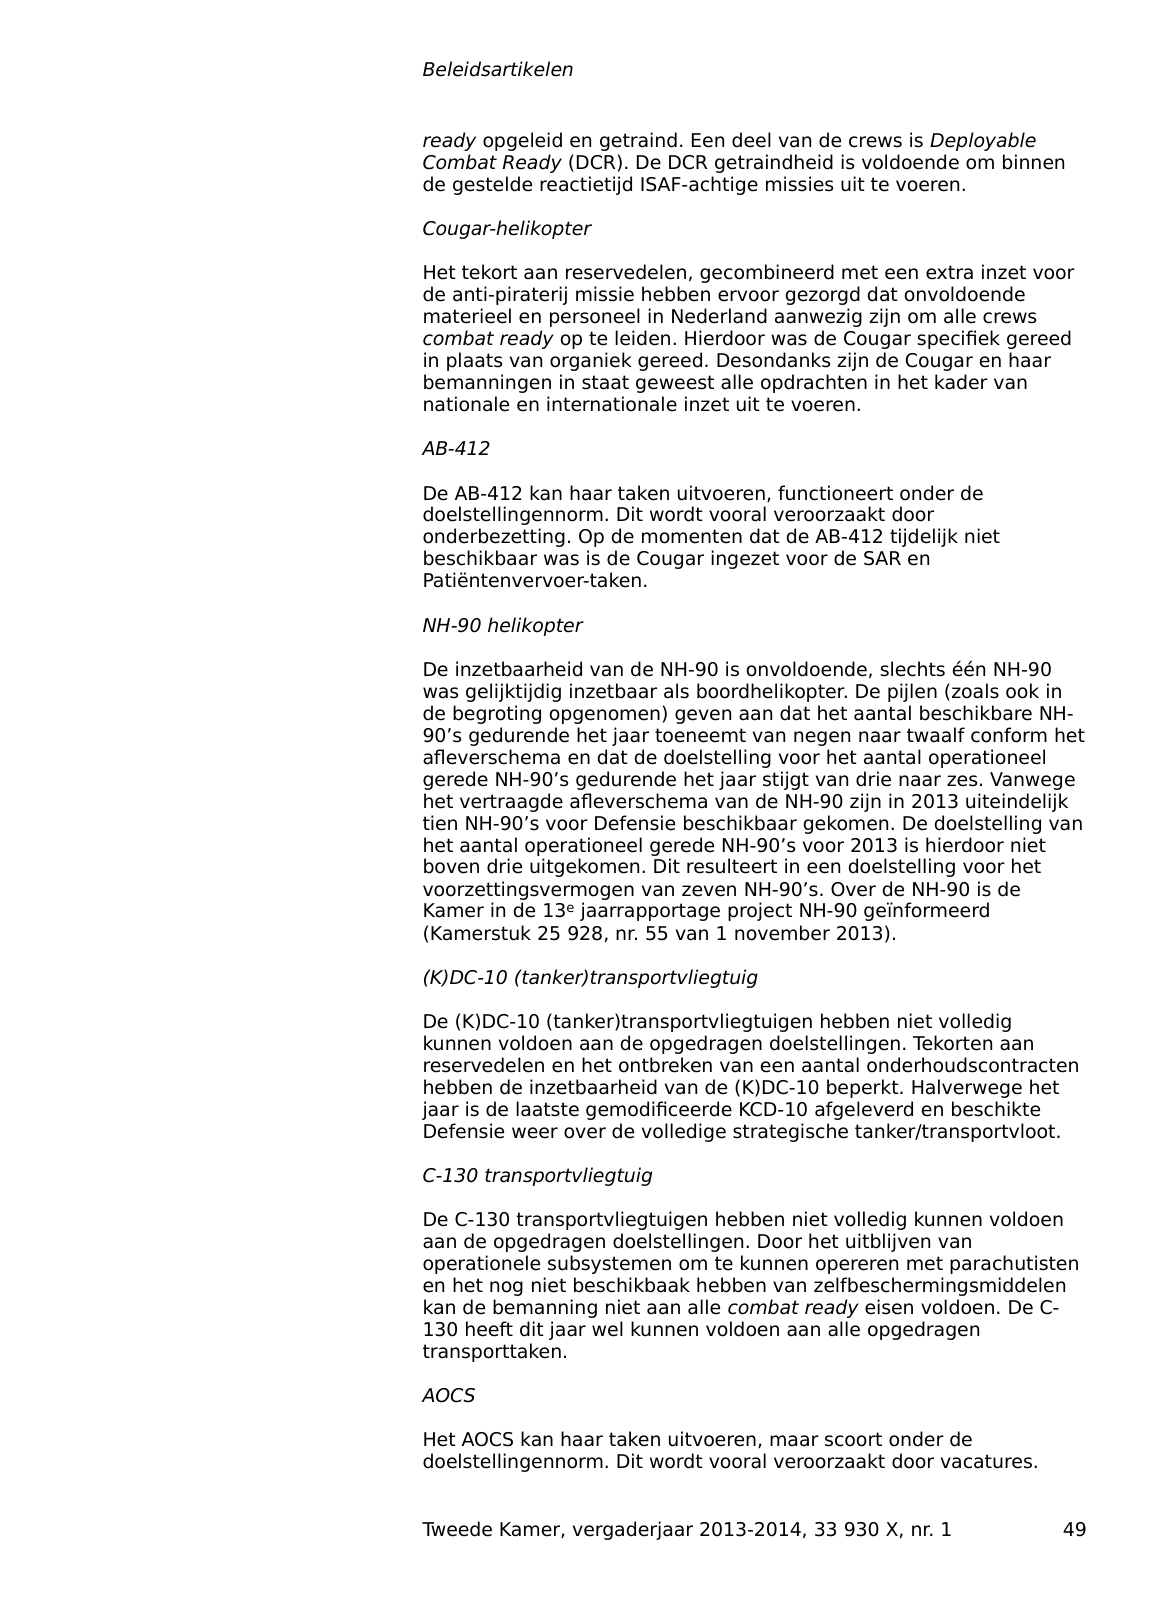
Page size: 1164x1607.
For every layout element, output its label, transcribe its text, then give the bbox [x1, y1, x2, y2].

subtitle C-130 transportvliegtuig [422, 1165, 1087, 1187]
text Het AOCS kan haar taken uitvoeren, maar scoort onder de doelstellingennorm. Dit wordt vooral veroorzaakt door vacatures. [422, 1429, 1087, 1473]
text De inzetbaarheid van de NH-90 is onvoldoende, slechts één NH-90 was gelijktijdig inzetbaar als boordhelikopter. De pijlen (zoals ook in de begroting opgenomen) geven aan dat het aantal beschikbare NH-90’s gedurende het jaar toeneemt van negen naar twaalf conform het afleverschema en dat de doelstelling voor het aantal operationeel gerede NH-90’s gedurende het jaar stijgt van drie naar zes. Vanwege het vertraagde afleverschema van de NH-90 zijn in 2013 uiteindelijk tien NH-90’s voor Defensie beschikbaar gekomen. De doelstelling van het aantal operationeel gerede NH-90’s voor 2013 is hierdoor niet boven drie uitgekomen. Dit resulteert in een doelstelling voor het voorzettingsvermogen van zeven NH-90’s. Over de NH-90 is de Kamer in de 13e jaarrapportage project NH-90 geïnformeerd (Kamerstuk 25 928, nr. 55 van 1 november 2013). [422, 659, 1087, 944]
text De (K)DC-10 (tanker)transportvliegtuigen hebben niet volledig kunnen voldoen aan de opgedragen doelstellingen. Tekorten aan reservedelen en het ontbreken van een aantal onderhoudscontracten hebben de inzetbaarheid van de (K)DC-10 beperkt. Halverwege het jaar is de laatste gemodificeerde KCD-10 afgeleverd en beschikte Defensie weer over de volledige strategische tanker/transportvloot. [422, 1011, 1087, 1143]
text De AB-412 kan haar taken uitvoeren, functioneert onder de doelstellingennorm. Dit wordt vooral veroorzaakt door onderbezetting. Op de momenten dat de AB-412 tijdelijk niet beschikbaar was is de Cougar ingezet voor de SAR en Patiëntenvervoer-taken. [422, 482, 1087, 592]
text Het tekort aan reservedelen, gecombineerd met een extra inzet voor de anti-piraterij missie hebben ervoor gezorgd dat onvoldoende materieel en personeel in Nederland aanwezig zijn om alle crews combat ready op te leiden. Hierdoor was de Cougar specifiek gereed in plaats van organiek gereed. Desondanks zijn de Cougar en haar bemanningen in staat geweest alle opdrachten in het kader van nationale en internationale inzet uit te voeren. [422, 262, 1087, 416]
text De C-130 transportvliegtuigen hebben niet volledig kunnen voldoen aan de opgedragen doelstellingen. Door het uitblijven van operationele subsystemen om te kunnen opereren met parachutisten en het nog niet beschikbaak hebben van zelfbeschermingsmiddelen kan de bemanning niet aan alle combat ready eisen voldoen. De C-130 heeft dit jaar wel kunnen voldoen aan alle opgedragen transporttaken. [422, 1209, 1087, 1363]
subtitle AB-412 [422, 438, 1087, 460]
subtitle (K)DC-10 (tanker)transportvliegtuig [422, 967, 1087, 988]
subtitle AOCS [422, 1385, 1087, 1407]
subtitle NH-90 helikopter [422, 614, 1087, 636]
subtitle Cougar-helikopter [422, 218, 1087, 240]
text ready opgeleid en getraind. Een deel van de crews is Deployable Combat Ready (DCR). De DCR getraindheid is voldoende om binnen de gestelde reactietijd ISAF-achtige missies uit te voeren. [422, 130, 1087, 196]
